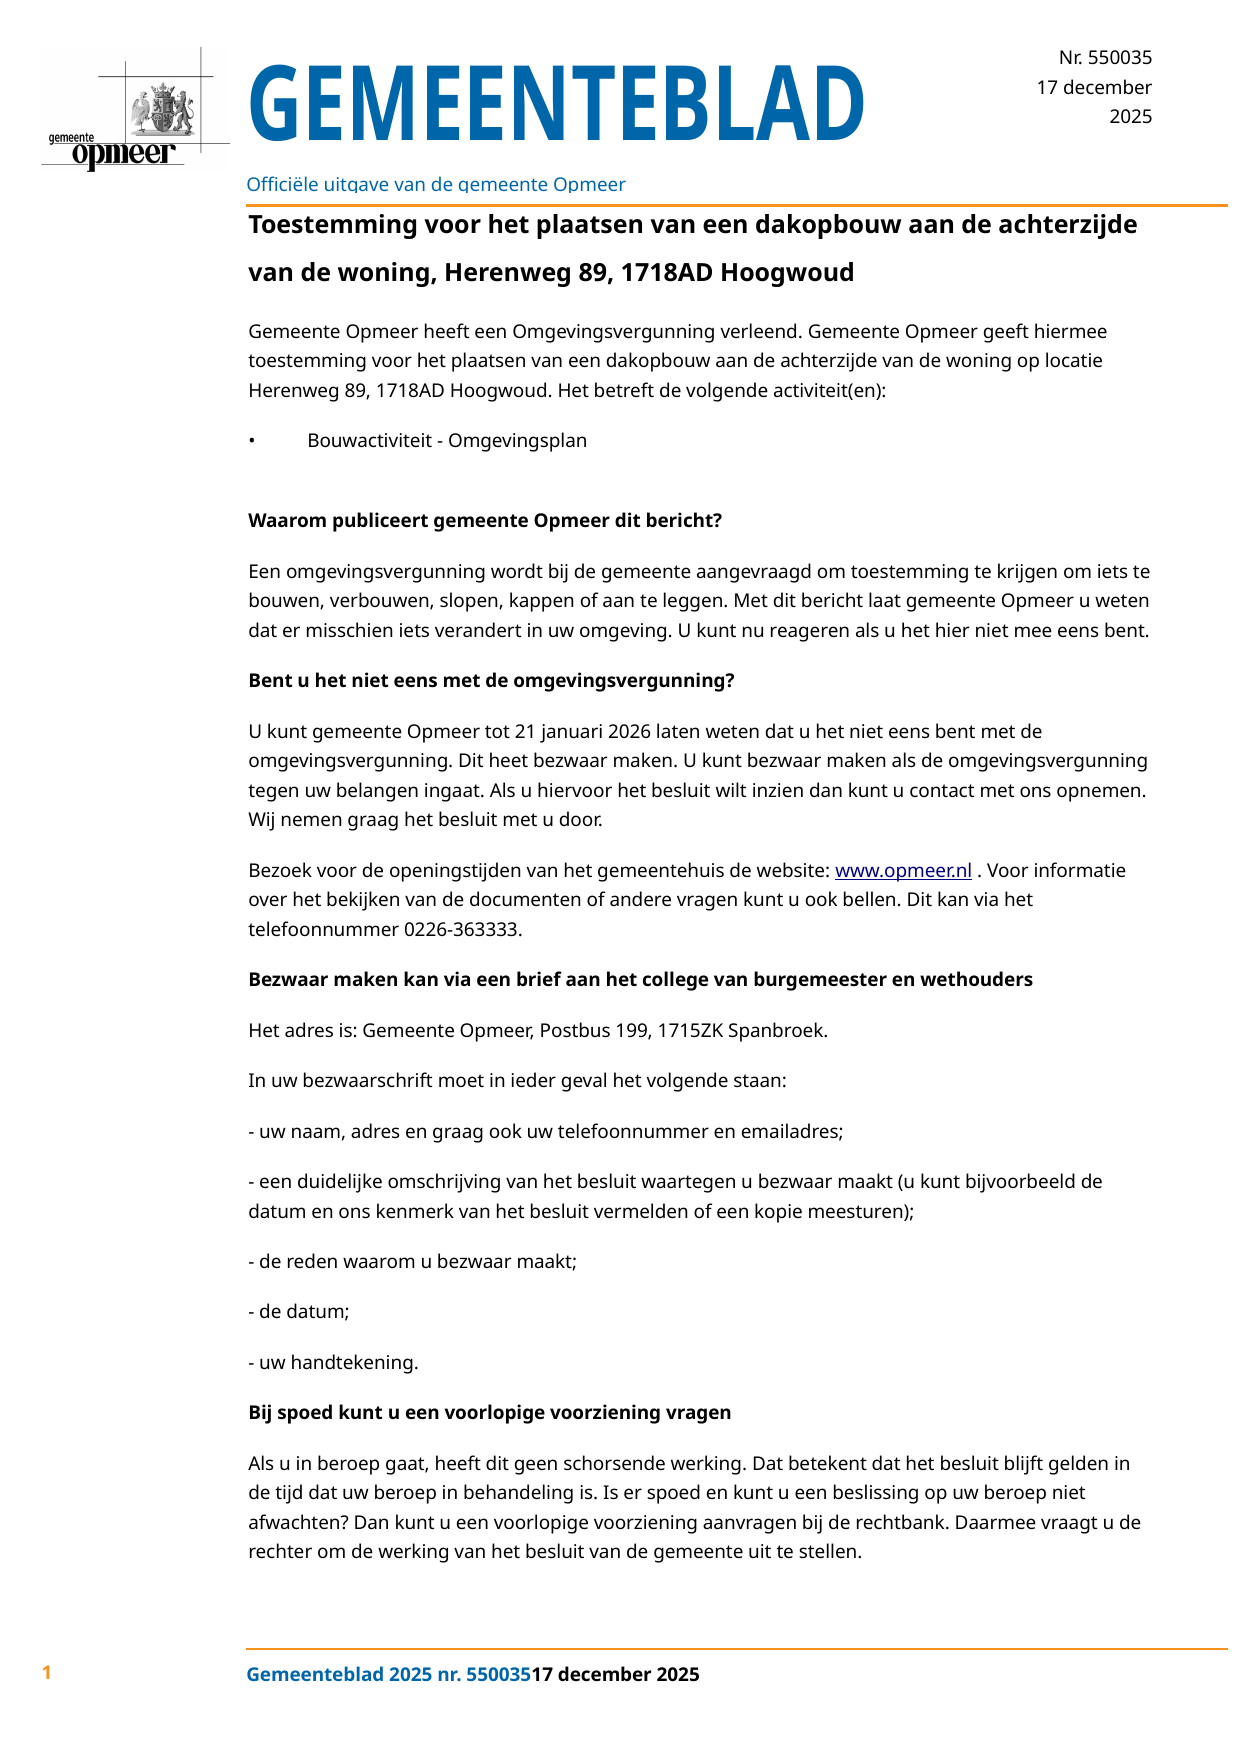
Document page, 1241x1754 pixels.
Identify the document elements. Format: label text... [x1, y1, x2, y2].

text Als u in beroep gaat, heeft dit geen schorsende werking. Dat betekent dat het besluit blijft gelden in de tijd dat uw beroep in behandeling is. Is er spoed en kunt u een beslissing op uw beroep niet afwachten? Dan kunt u een voorlopige voorziening aanvragen bij de rechtbank. Daarmee vraagt u de rechter om de werking van het besluit van de gemeente uit te stellen. [248, 1450, 1152, 1564]
text Bezwaar maken kan via een brief aan het college van burgemeester en wethouders [248, 967, 1152, 992]
text - uw naam, adres en graag ook uw telefoonnummer en emailadres; [248, 1118, 1152, 1144]
text Gemeente Opmeer heeft een Omgevingsvergunning verleend. Gemeente Opmeer geeft hiermee toestemming voor het plaatsen van een dakopbouw aan de achterzijde van de woning op locatie Herenweg 89, 1718AD Hoogwoud. Het betreft de volgende activiteit(en): [248, 318, 1152, 403]
text Een omgevingsvergunning wordt bij de gemeente aangevraagd om toestemming te krijgen om iets te bouwen, verbouwen, slopen, kappen of aan te leggen. Met dit bericht laat gemeente Opmeer u weten dat er misschien iets verandert in uw omgeving. U kunt nu reageren als u het hier niet mee eens bent. [248, 558, 1152, 643]
text Bent u het niet eens met de omgevingsvergunning? [248, 667, 1152, 693]
list Bouwactiviteit - Omgevingsplan [248, 427, 1152, 453]
text - uw handtekening. [248, 1349, 1152, 1375]
text Bij spoed kunt u een voorlopige voorziening vragen [248, 1399, 1152, 1425]
text - de datum; [248, 1299, 1152, 1324]
text Waarom publiceert gemeente Opmeer dit bericht? [248, 507, 1152, 533]
text - een duidelijke omschrijving van het besluit waartegen u bezwaar maakt (u kunt bijvoorbeeld de datum en ons kenmerk van het besluit vermelden of een kopie meesturen); [248, 1168, 1152, 1224]
text In uw bezwaarschrift moet in ieder geval het volgende staan: [248, 1067, 1152, 1093]
text Het adres is: Gemeente Opmeer, Postbus 199, 1715ZK Spanbroek. [248, 1017, 1152, 1043]
picture [41, 47, 231, 172]
text - de reden waarom u bezwaar maakt; [248, 1248, 1152, 1274]
text Toestemming voor het plaatsen van een dakopbouw aan de achterzijde van de woning, Herenweg 89, 1718AD Hoogwoud [248, 207, 1152, 288]
text U kunt gemeente Opmeer tot 21 januari 2026 laten weten dat u het niet eens bent met de omgevingsvergunning. Dit heet bezwaar maken. U kunt bezwaar maken als de omgevingsvergunning tegen uw belangen ingaat. Als u hiervoor het besluit wilt inzien dan kunt u contact met ons opnemen. Wij nemen graag het besluit met u door. [248, 718, 1152, 832]
text Bezoek voor de openingstijden van het gemeentehuis de website: www.opmeer.nl . Voor informatie over het bekijken van de documenten of andere vragen kunt u ook bellen. Dit kan via het telefoonnummer 0226-363333. [248, 857, 1152, 942]
